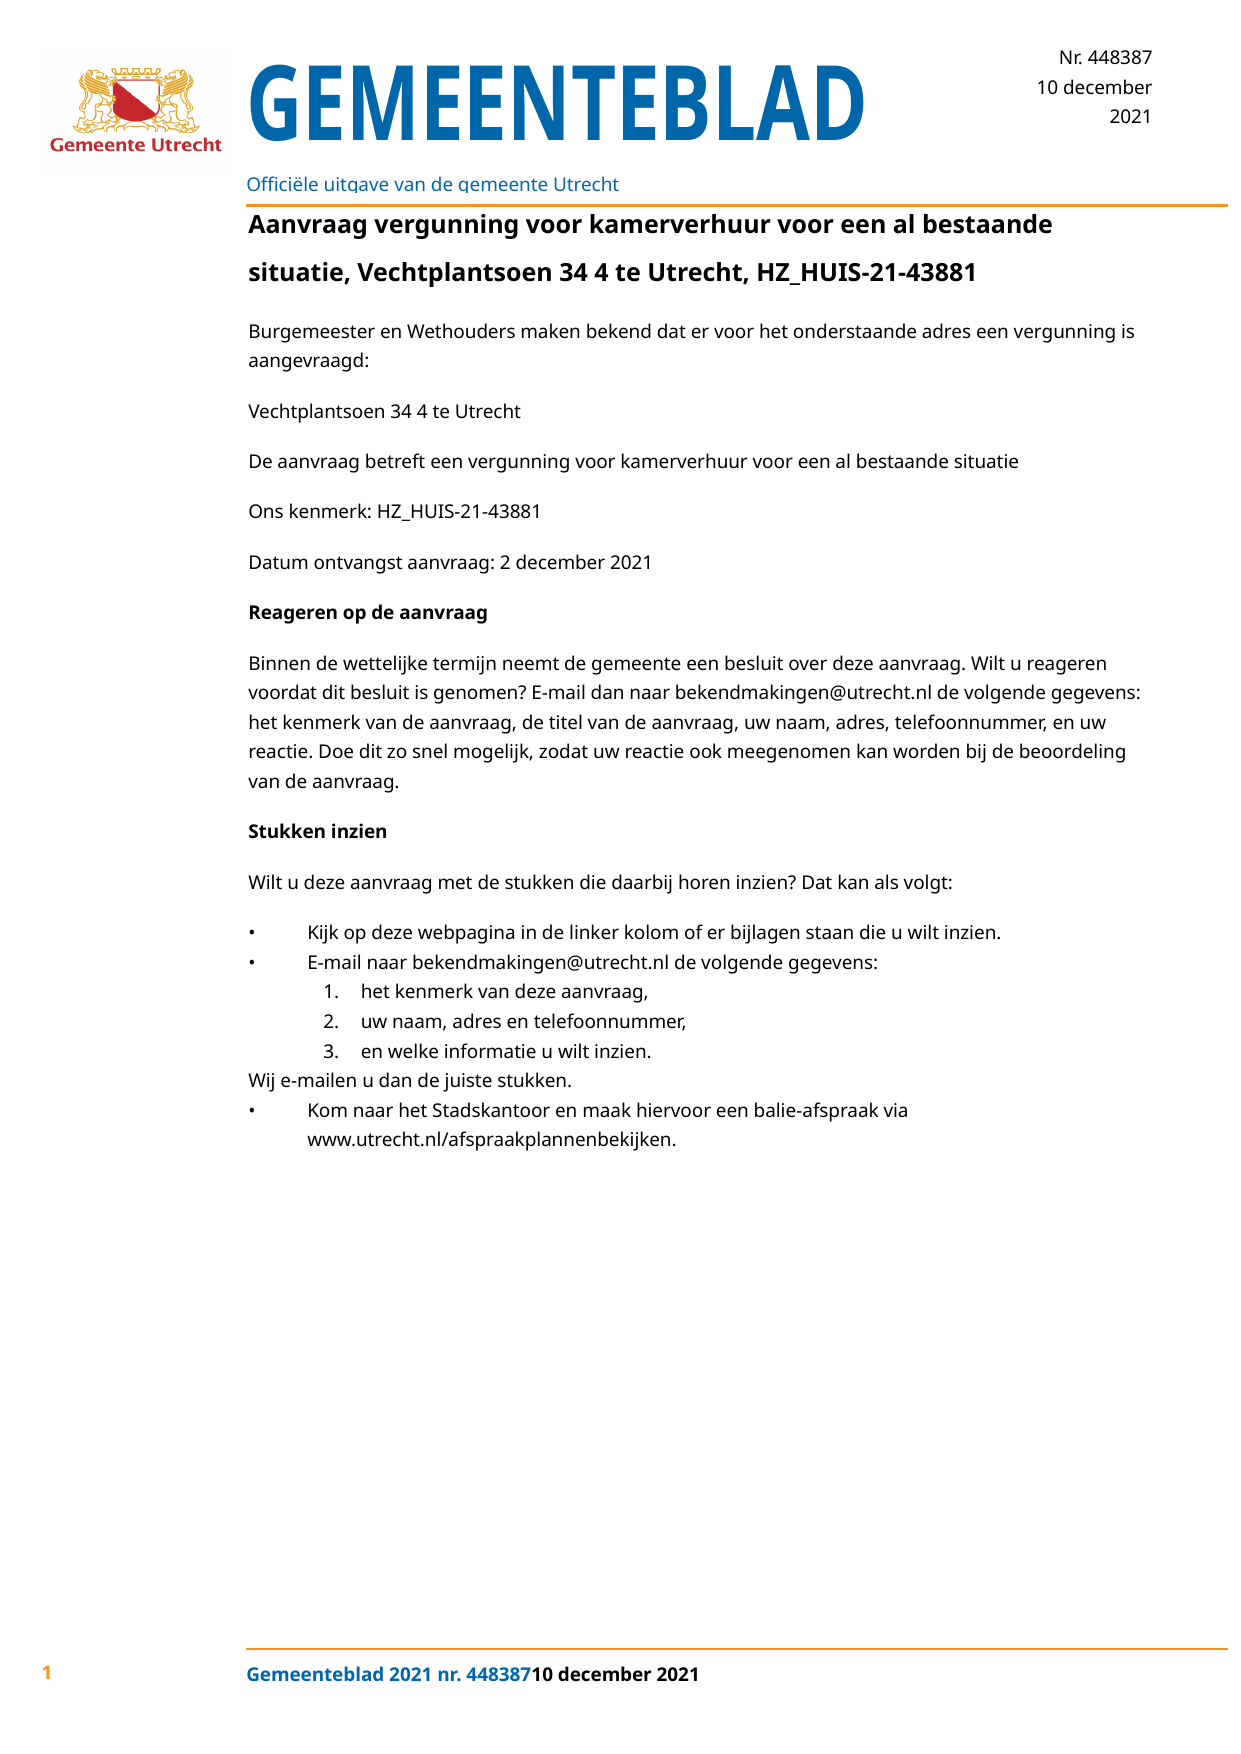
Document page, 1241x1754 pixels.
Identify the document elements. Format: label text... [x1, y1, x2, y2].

text De aanvraag betreft een vergunning voor kamerverhuur voor een al bestaande situatie [248, 448, 1152, 474]
list uw naam, adres en telefoonnummer, [323, 1008, 1152, 1034]
text Burgemeester en Wethouders maken bekend dat er voor het onderstaande adres een vergunning is aangevraagd: [248, 318, 1152, 373]
text Stukken inzien [248, 819, 1152, 844]
list Kijk op deze webpagina in de linker kolom of er bijlagen staan die u wilt inzien. [248, 919, 1152, 945]
text Vechtplantsoen 34 4 te Utrecht [248, 398, 1152, 424]
text Wilt u deze aanvraag met de stukken die daarbij horen inzien? Dat kan als volgt: [248, 869, 1152, 895]
list het kenmerk van deze aanvraag, [323, 979, 1152, 1004]
list en welke informatie u wilt inzien. [323, 1038, 1152, 1064]
text Datum ontvangst aanvraag: 2 december 2021 [248, 549, 1152, 575]
text Wij e-mailen u dan de juiste stukken. [248, 1067, 1152, 1093]
text Binnen de wettelijke termijn neemt de gemeente een besluit over deze aanvraag. Wilt u reageren voordat dit besluit is genomen? E-mail dan naar bekendmakingen@utrecht.nl de volgende gegevens: het kenmerk van de aanvraag, de titel van de aanvraag, uw naam, adres, telefoonnummer, en uw reactie. Doe dit zo snel mogelijk, zodat uw reactie ook meegenomen kan worden bij de beoordeling van de aanvraag. [248, 650, 1152, 794]
list Kom naar het Stadskantoor en maak hiervoor een balie-afspraak via www.utrecht.nl/afspraakplannenbekijken. [248, 1097, 1152, 1152]
list E-mail naar bekendmakingen@utrecht.nl de volgende gegevens: [248, 949, 1152, 975]
text Aanvraag vergunning voor kamerverhuur voor een al bestaande situatie, Vechtplantsoen 34 4 te Utrecht, HZ_HUIS-21-43881 [248, 207, 1152, 288]
picture [41, 47, 231, 172]
text Ons kenmerk: HZ_HUIS-21-43881 [248, 499, 1152, 524]
text Reageren op de aanvraag [248, 599, 1152, 625]
